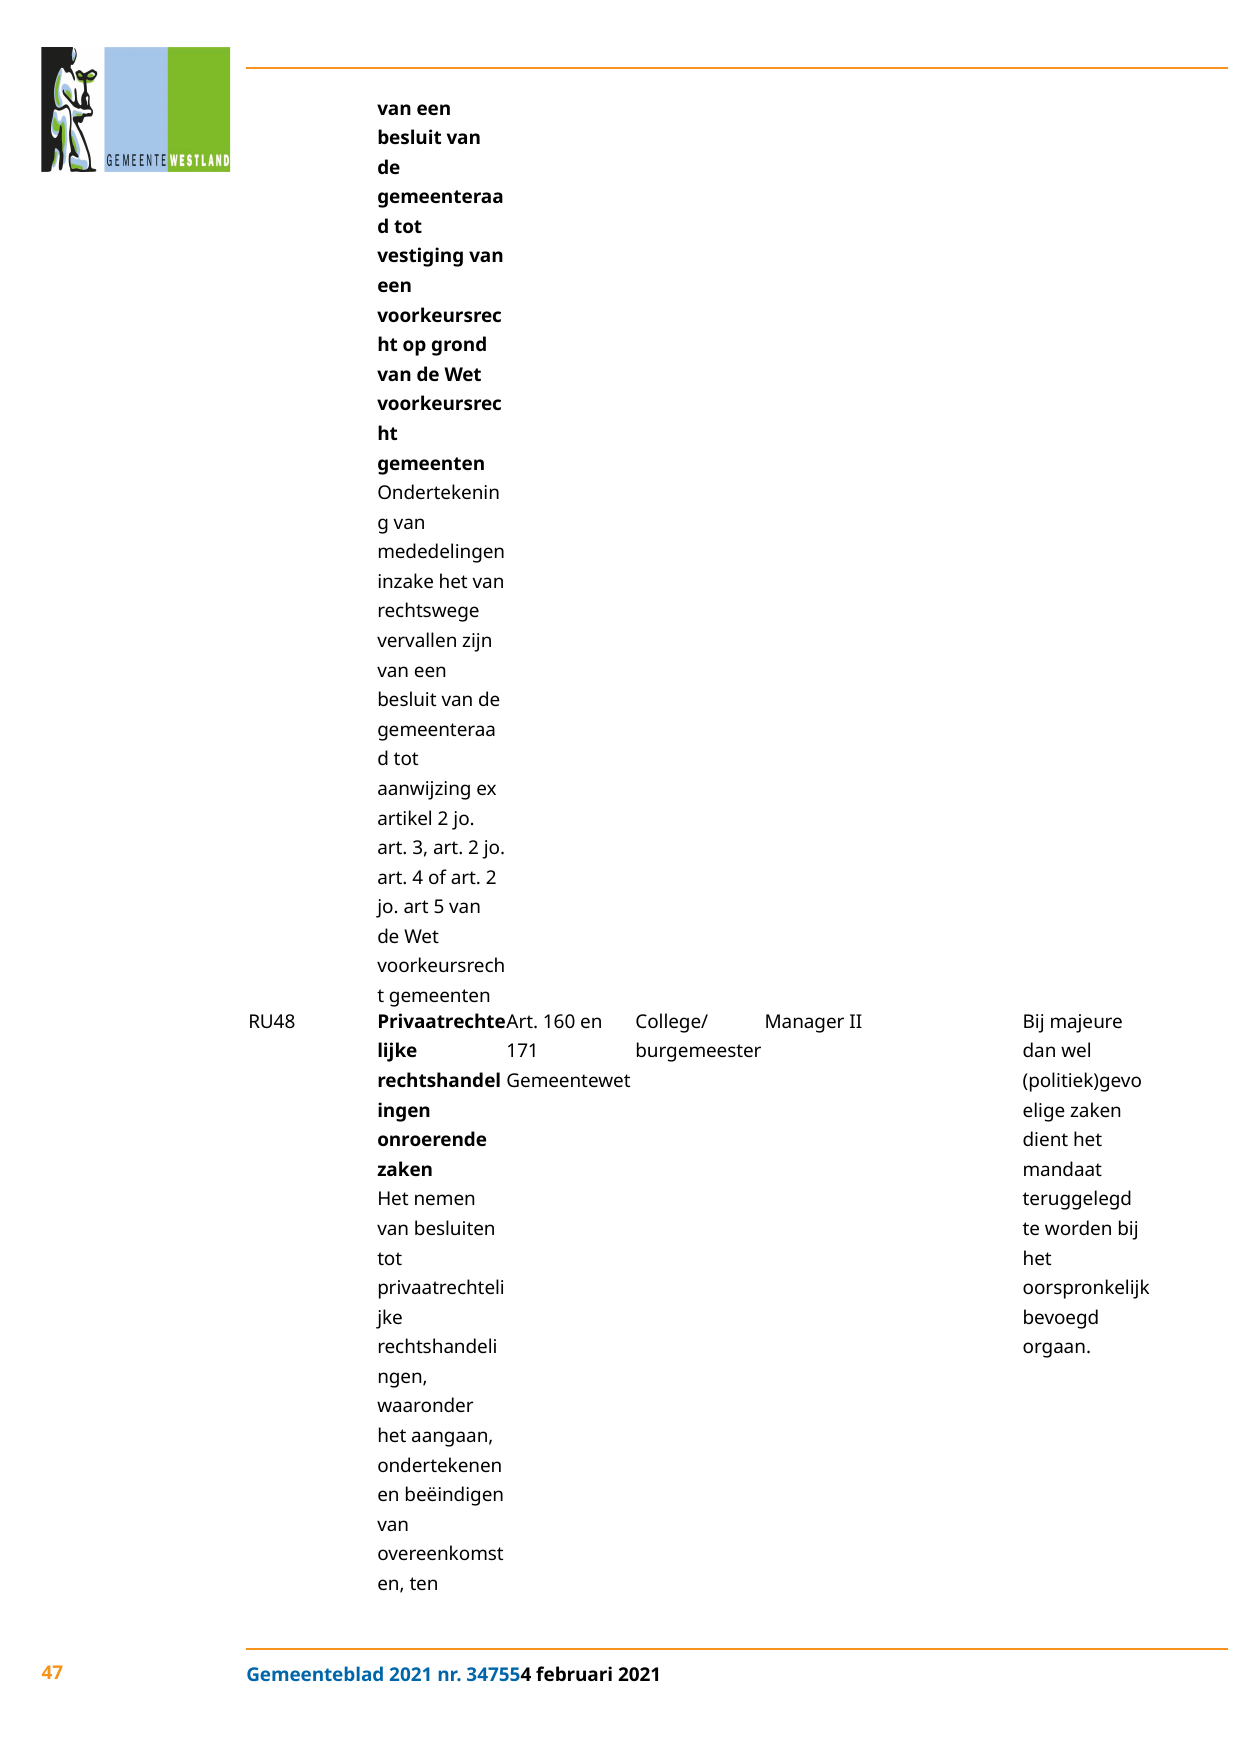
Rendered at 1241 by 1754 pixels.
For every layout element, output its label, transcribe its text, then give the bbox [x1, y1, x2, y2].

table_cell Art. 160 en 171 Gemeentewet [506, 1008, 635, 1596]
picture [41, 47, 231, 172]
table_cell van een besluit van de gemeenteraad tot vestiging van een voorkeursrecht op grond van de Wet voorkeursrecht gemeenten Ondertekening van mededelingen inzake het van rechtswege vervallen zijn van een besluit van de gemeenteraad tot aanwijzing ex artikel 2 jo. art. 3, art. 2 jo. art. 4 of art. 2 jo. art 5 van de Wet voorkeursrecht gemeenten [377, 95, 506, 1008]
table_cell [894, 95, 1022, 1008]
table_cell [894, 1008, 1022, 1596]
table_cell [1023, 95, 1152, 1008]
table_cell Bij majeure dan wel (politiek)gevoelige zaken dient het mandaat teruggelegd te worden bij het oorspronkelijk bevoegd orgaan. [1023, 1008, 1152, 1596]
table_cell RU48 [248, 1008, 377, 1596]
table_cell Manager II [764, 1008, 893, 1596]
table_cell [635, 95, 764, 1008]
table_cell [506, 95, 635, 1008]
table_cell College/ burgemeester [635, 1008, 764, 1596]
table_cell Privaatrechtelijke rechtshandelingen onroerende zaken Het nemen van besluiten tot privaatrechtelijke rechtshandelingen, waaronder het aangaan, ondertekenen en beëindigen van overeenkomsten, ten [377, 1008, 506, 1596]
table_cell [764, 95, 893, 1008]
table_cell [248, 95, 377, 1008]
